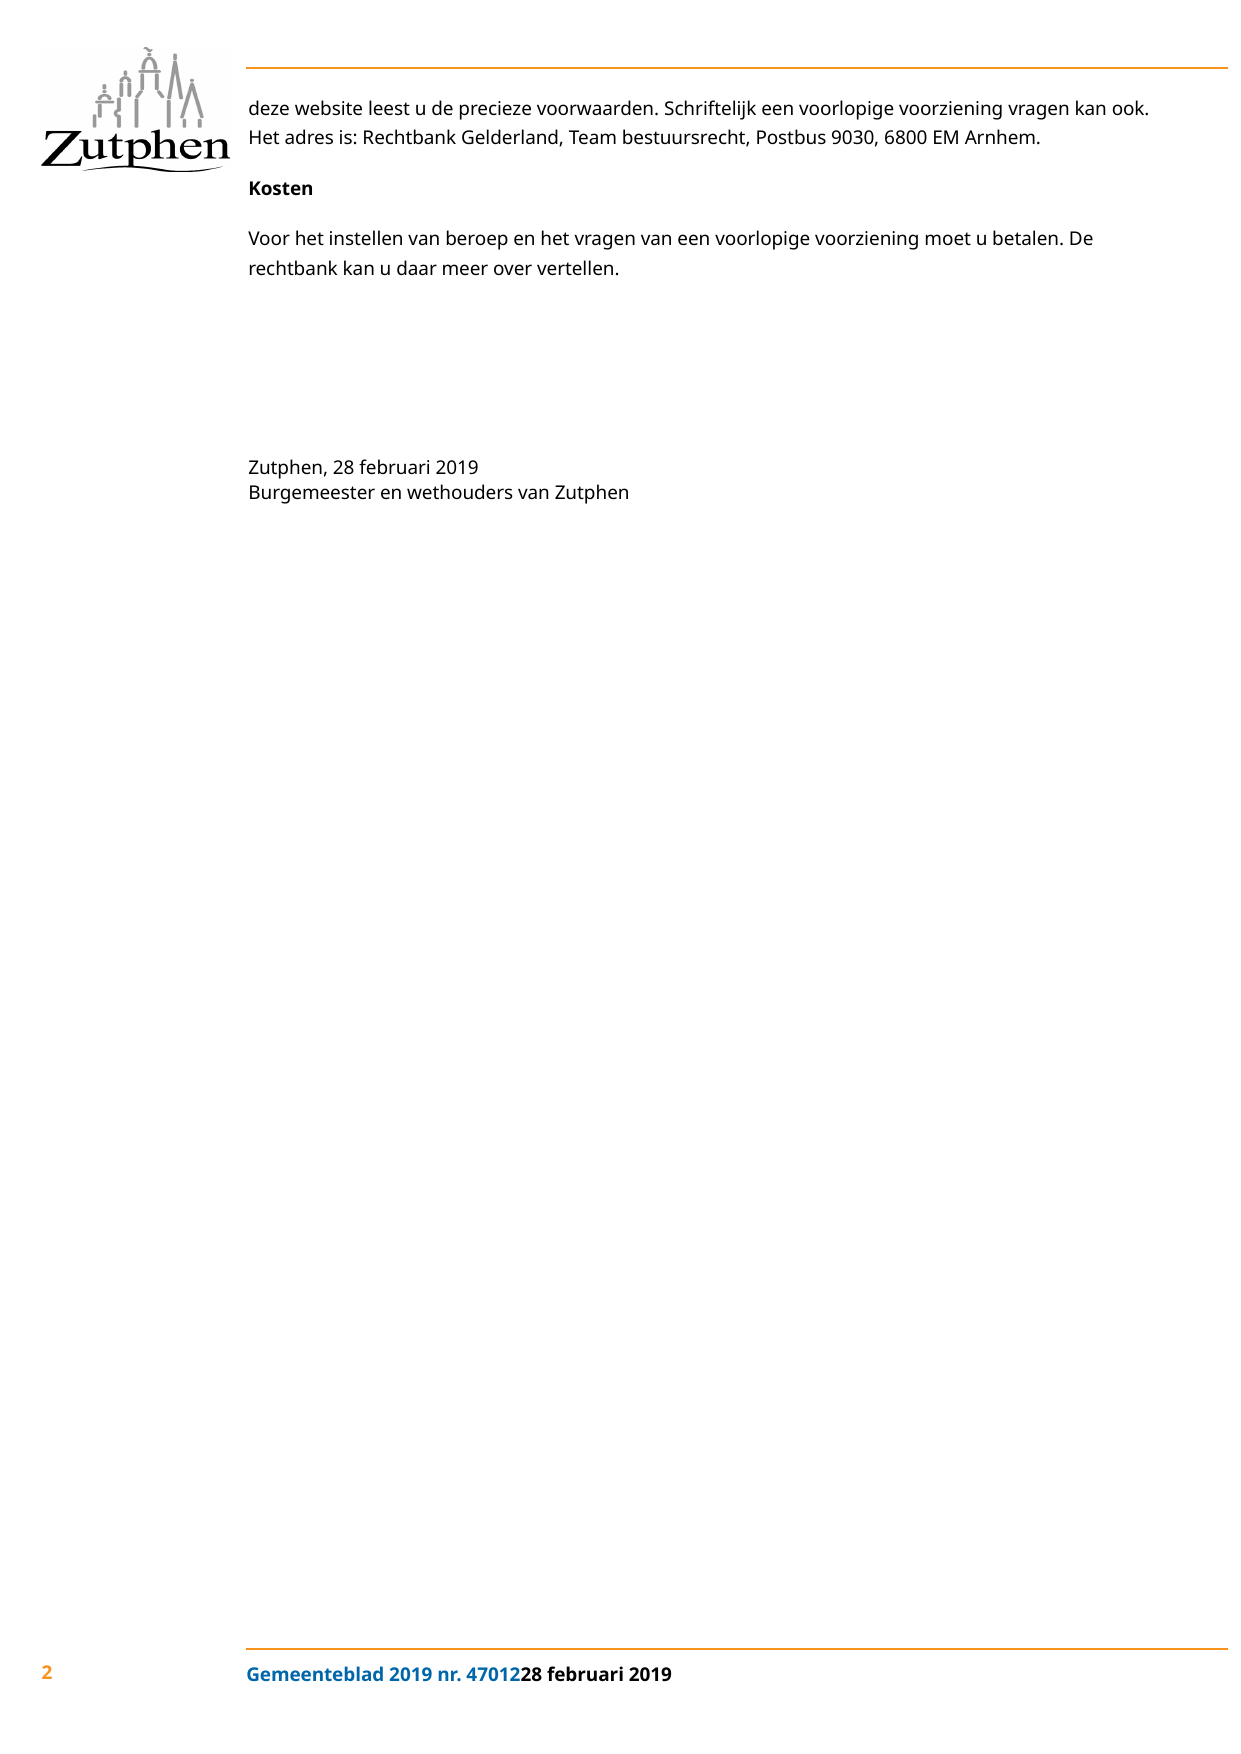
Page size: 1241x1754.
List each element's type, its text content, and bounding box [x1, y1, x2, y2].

text Kosten [248, 175, 1152, 201]
text Burgemeester en wethouders van Zutphen [248, 479, 1152, 505]
text Zutphen, 28 februari 2019 [248, 454, 1152, 479]
picture [41, 47, 231, 172]
text deze website leest u de precieze voorwaarden. Schriftelijk een voorlopige voorziening vragen kan ook. Het adres is: Rechtbank Gelderland, Team bestuursrecht, Postbus 9030, 6800 EM Arnhem. [248, 95, 1152, 150]
text Voor het instellen van beroep en het vragen van een voorlopige voorziening moet u betalen. De rechtbank kan u daar meer over vertellen. [248, 225, 1152, 281]
